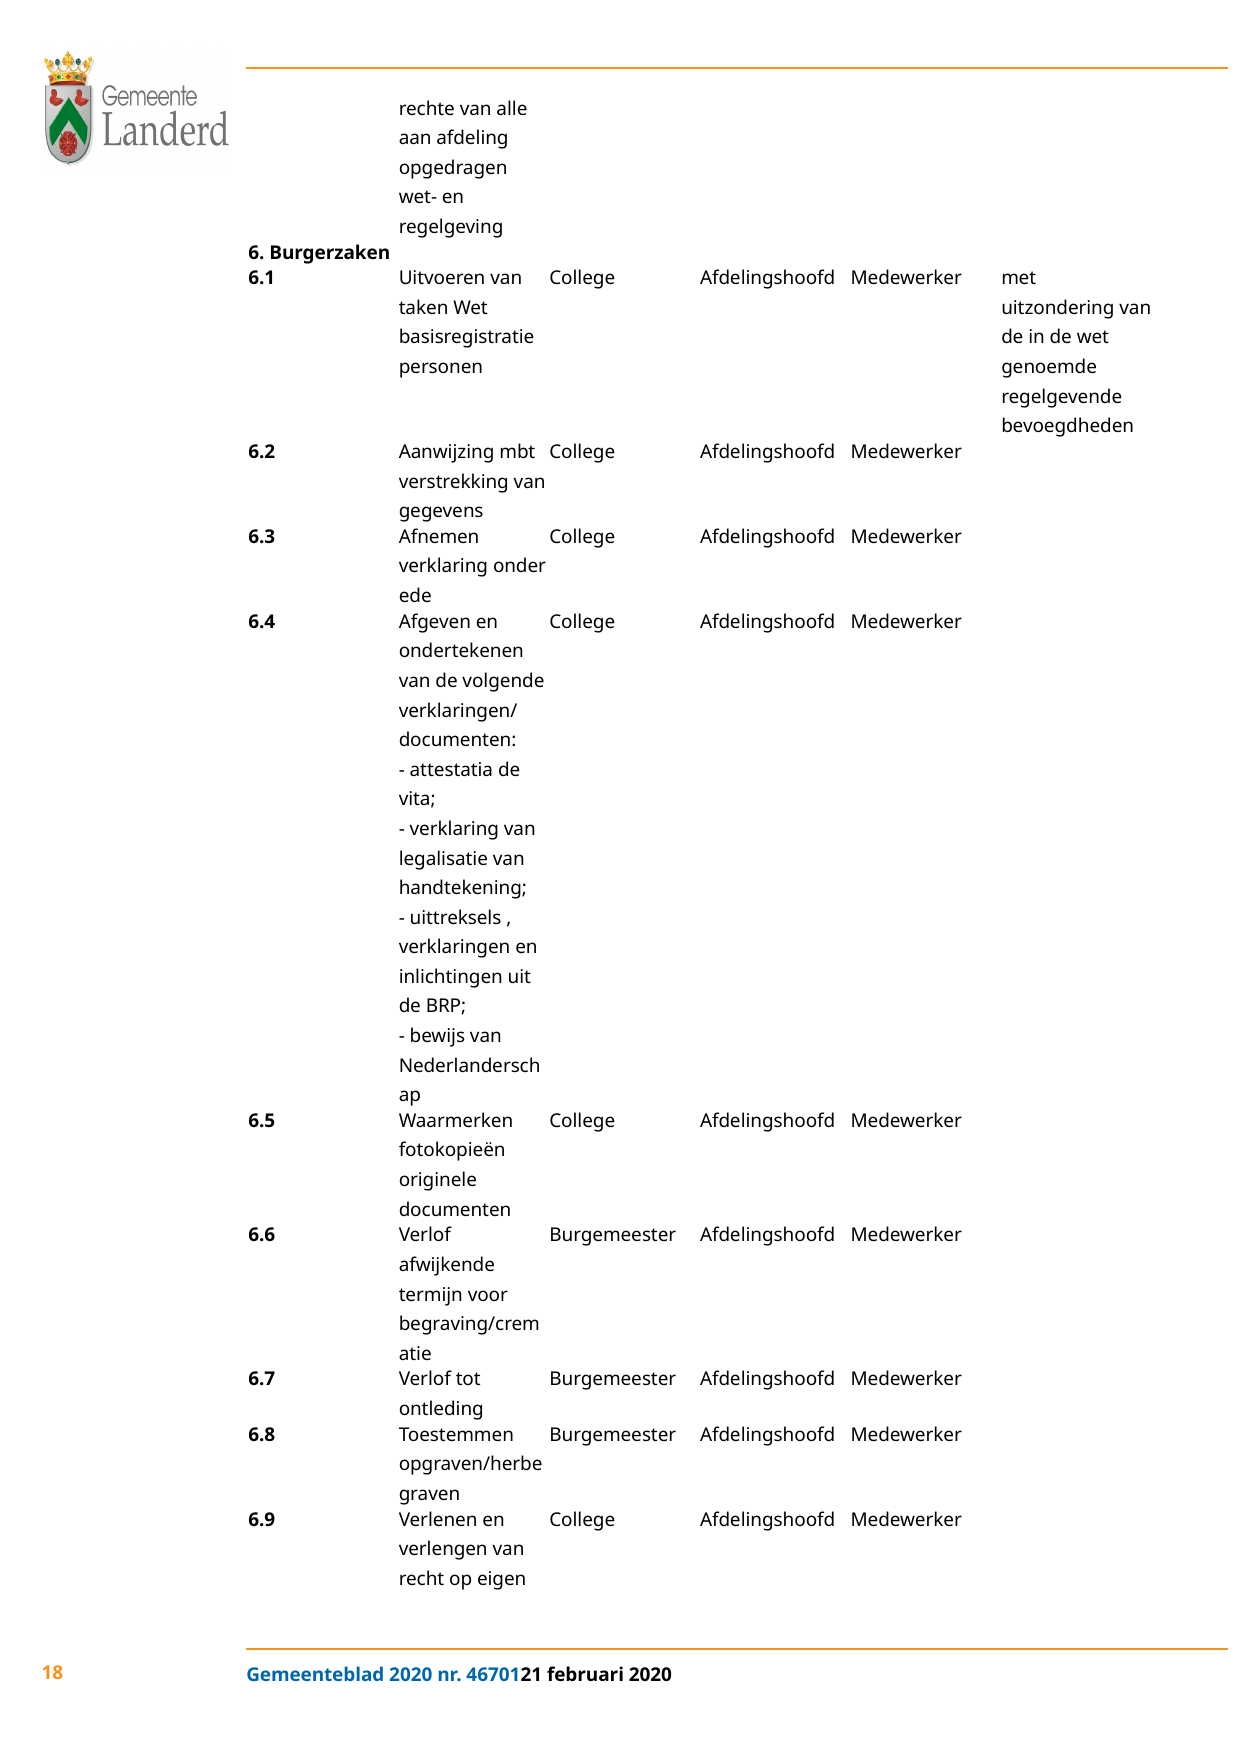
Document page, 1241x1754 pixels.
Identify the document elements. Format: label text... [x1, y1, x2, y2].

table_cell [1001, 1421, 1152, 1506]
table_cell Medewerker [850, 1421, 1001, 1506]
table_cell 6.7 [248, 1366, 398, 1421]
table_cell Medewerker [850, 608, 1001, 1107]
table_cell [1001, 1366, 1152, 1421]
table_cell [850, 95, 1001, 239]
table_cell Toestemmen opgraven/herbegraven [399, 1421, 549, 1506]
table_cell Waarmerken fotokopieën originele documenten [399, 1107, 549, 1222]
table_cell [700, 95, 850, 239]
table_cell Afdelingshoofd [700, 265, 850, 438]
table_cell 6.3 [248, 523, 398, 608]
table_cell 6.2 [248, 438, 398, 523]
table_cell College [549, 1506, 700, 1591]
table_cell [1001, 1107, 1152, 1222]
table_cell [1001, 608, 1152, 1107]
table_cell Medewerker [850, 438, 1001, 523]
table_cell College [549, 608, 700, 1107]
table_cell 6.8 [248, 1421, 398, 1506]
table_cell met uitzondering van de in de wet genoemde regelgevende bevoegdheden [1001, 265, 1152, 438]
table_cell [1001, 438, 1152, 523]
table_cell Medewerker [850, 1366, 1001, 1421]
table_cell Afdelingshoofd [700, 1366, 850, 1421]
table_cell [1001, 1506, 1152, 1591]
table_cell [1001, 1222, 1152, 1366]
table_cell College [549, 523, 700, 608]
table_cell Verlenen en verlengen van recht op eigen [399, 1506, 549, 1591]
table_cell 6.9 [248, 1506, 398, 1591]
table_cell Afdelingshoofd [700, 608, 850, 1107]
table_cell Medewerker [850, 523, 1001, 608]
table_cell Medewerker [850, 265, 1001, 438]
table_cell [248, 95, 398, 239]
picture [41, 47, 231, 172]
table_cell rechte van alle aan afdeling opgedragen wet- en regelgeving [399, 95, 549, 239]
table_cell Burgemeester [549, 1421, 700, 1506]
table_cell [1001, 523, 1152, 608]
table_cell Medewerker [850, 1506, 1001, 1591]
table_cell 6.1 [248, 265, 398, 438]
table_cell Burgemeester [549, 1366, 700, 1421]
table_cell Afdelingshoofd [700, 1222, 850, 1366]
table_cell Burgemeester [549, 1222, 700, 1366]
table_cell 6. Burgerzaken [248, 239, 1152, 264]
table_cell Uitvoeren van taken Wet basisregistratie personen [399, 265, 549, 438]
table_cell College [549, 265, 700, 438]
table_cell College [549, 1107, 700, 1222]
table_cell Aanwijzing mbt verstrekking van gegevens [399, 438, 549, 523]
table_cell Afdelingshoofd [700, 438, 850, 523]
table_cell Afgeven en ondertekenen van de volgende verklaringen/ documenten: - attestatia de vita; - verklaring van legalisatie van handtekening; - uittreksels , verklaringen en inlichtingen uit de BRP; - bewijs van Nederlanderschap [399, 608, 549, 1107]
table_cell Afdelingshoofd [700, 1107, 850, 1222]
table_cell Verlof tot ontleding [399, 1366, 549, 1421]
table_cell 6.5 [248, 1107, 398, 1222]
table_cell Afdelingshoofd [700, 1421, 850, 1506]
table_cell 6.6 [248, 1222, 398, 1366]
table_cell College [549, 438, 700, 523]
table_cell Medewerker [850, 1107, 1001, 1222]
table_cell [549, 95, 700, 239]
table_cell Medewerker [850, 1222, 1001, 1366]
table_cell Verlof afwijkende termijn voor begraving/crematie [399, 1222, 549, 1366]
table_cell Afdelingshoofd [700, 523, 850, 608]
table_cell Afdelingshoofd [700, 1506, 850, 1591]
table_cell 6.4 [248, 608, 398, 1107]
table_cell Afnemen verklaring onder ede [399, 523, 549, 608]
table_cell [1001, 95, 1152, 239]
